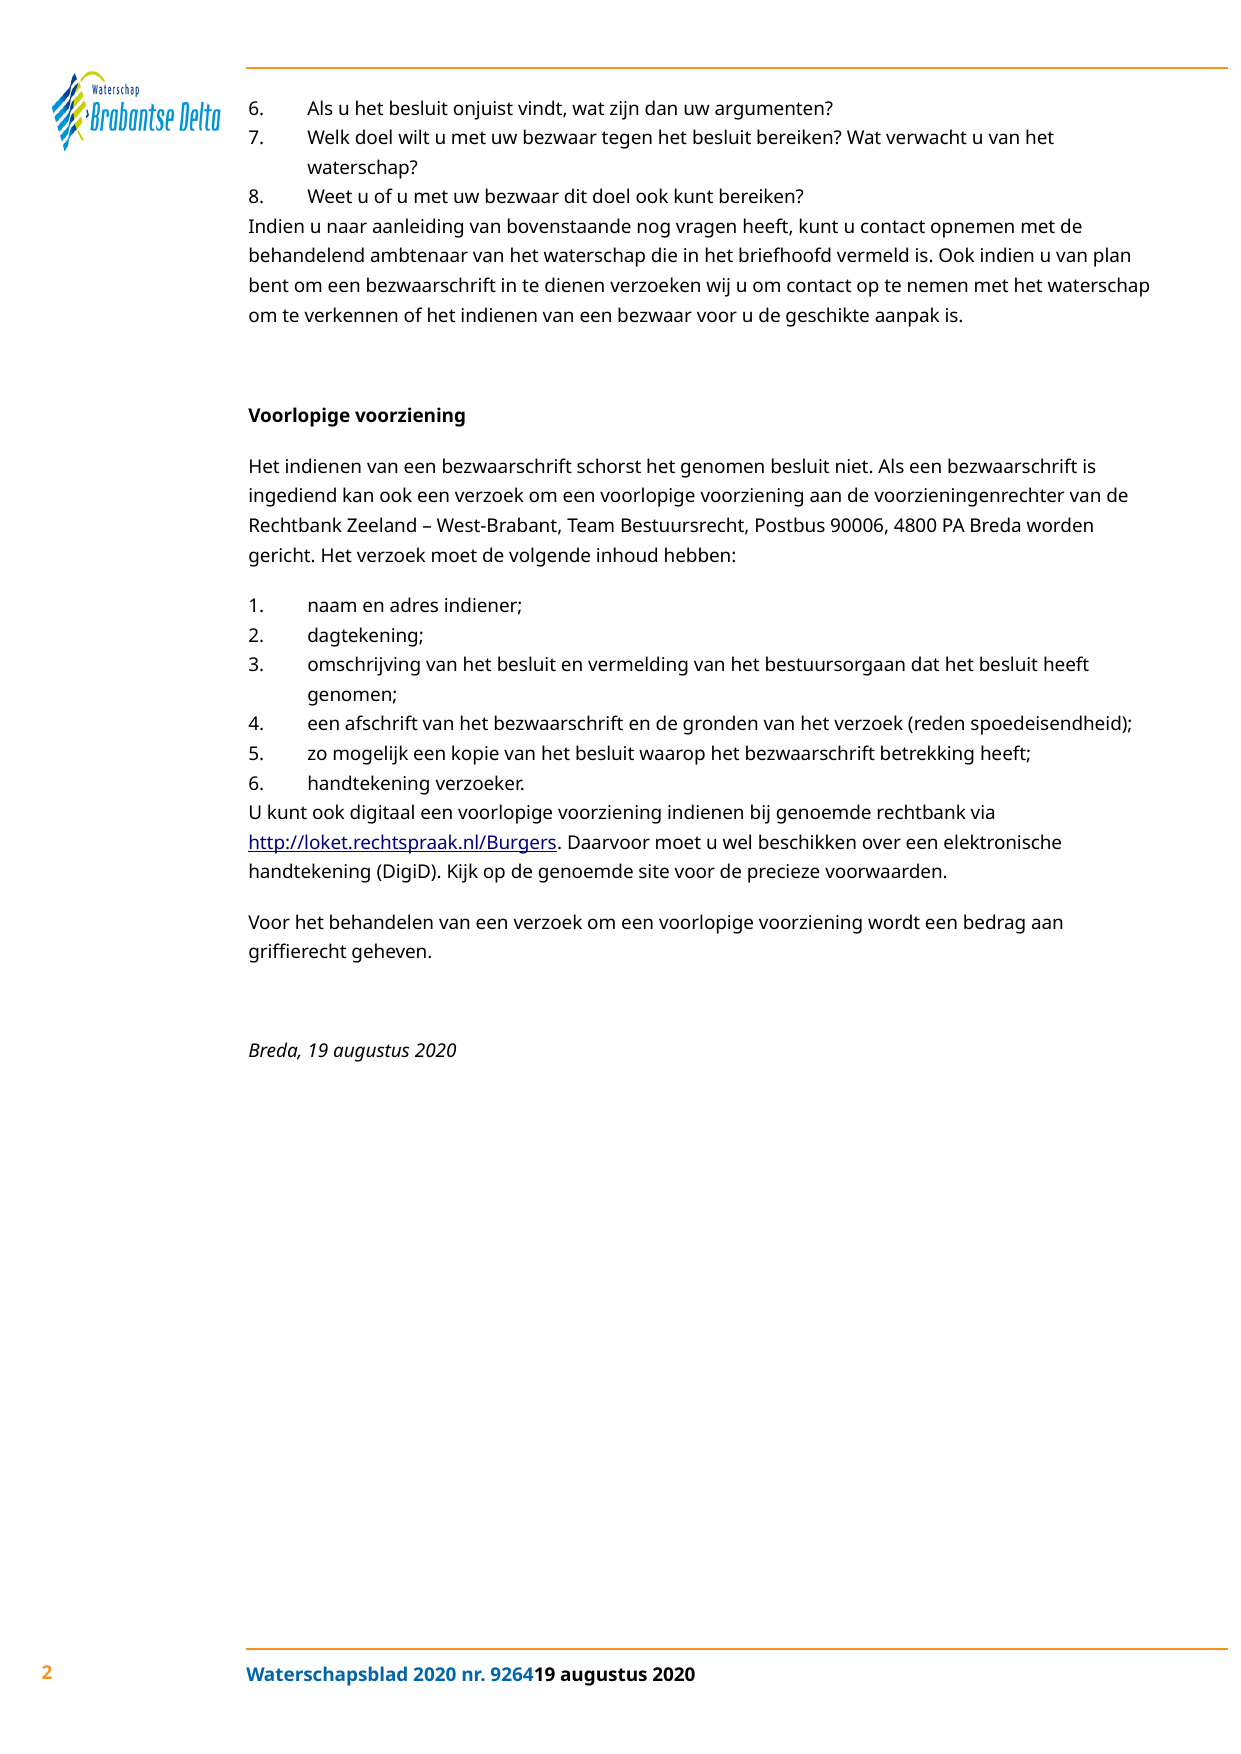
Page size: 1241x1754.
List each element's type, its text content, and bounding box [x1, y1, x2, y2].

list Weet u of u met uw bezwaar dit doel ook kunt bereiken? [248, 183, 1152, 209]
text Voorlopige voorziening [248, 403, 1152, 428]
list naam en adres indiener; [248, 592, 1152, 618]
text Voor het behandelen van een verzoek om een voorlopige voorziening wordt een bedrag aan griffierecht geheven. [248, 909, 1152, 964]
text Het indienen van een bezwaarschrift schorst het genomen besluit niet. Als een bezwaarschrift is ingediend kan ook een verzoek om een voorlopige voorziening aan de voorzieningenrechter van de Rechtbank Zeeland – West-Brabant, Team Bestuursrecht, Postbus 90006, 4800 PA Breda worden gericht. Het verzoek moet de volgende inhoud hebben: [248, 453, 1152, 568]
text U kunt ook digitaal een voorlopige voorziening indienen bij genoemde rechtbank via http://loket.rechtspraak.nl/Burgers. Daarvoor moet u wel beschikken over een elektronische handtekening (DigiD). Kijk op de genoemde site voor de precieze voorwaarden. [248, 799, 1152, 884]
text Breda, 19 augustus 2020 [248, 1037, 1152, 1062]
text Indien u naar aanleiding van bovenstaande nog vragen heeft, kunt u contact opnemen met de behandelend ambtenaar van het waterschap die in het briefhoofd vermeld is. Ook indien u van plan bent om een bezwaarschrift in te dienen verzoeken wij u om contact op te nemen met het waterschap om te verkennen of het indienen van een bezwaar voor u de geschikte aanpak is. [248, 213, 1152, 328]
list een afschrift van het bezwaarschrift en de gronden van het verzoek (reden spoedeisendheid); [248, 711, 1152, 736]
picture [41, 47, 231, 172]
list dagtekening; [248, 622, 1152, 648]
list zo mogelijk een kopie van het besluit waarop het bezwaarschrift betrekking heeft; [248, 740, 1152, 766]
list omschrijving van het besluit en vermelding van het bestuursorgaan dat het besluit heeft genomen; [248, 651, 1152, 707]
list handtekening verzoeker. [248, 770, 1152, 796]
list Als u het besluit onjuist vindt, wat zijn dan uw argumenten? [248, 95, 1152, 121]
list Welk doel wilt u met uw bezwaar tegen het besluit bereiken? Wat verwacht u van het waterschap? [248, 124, 1152, 180]
